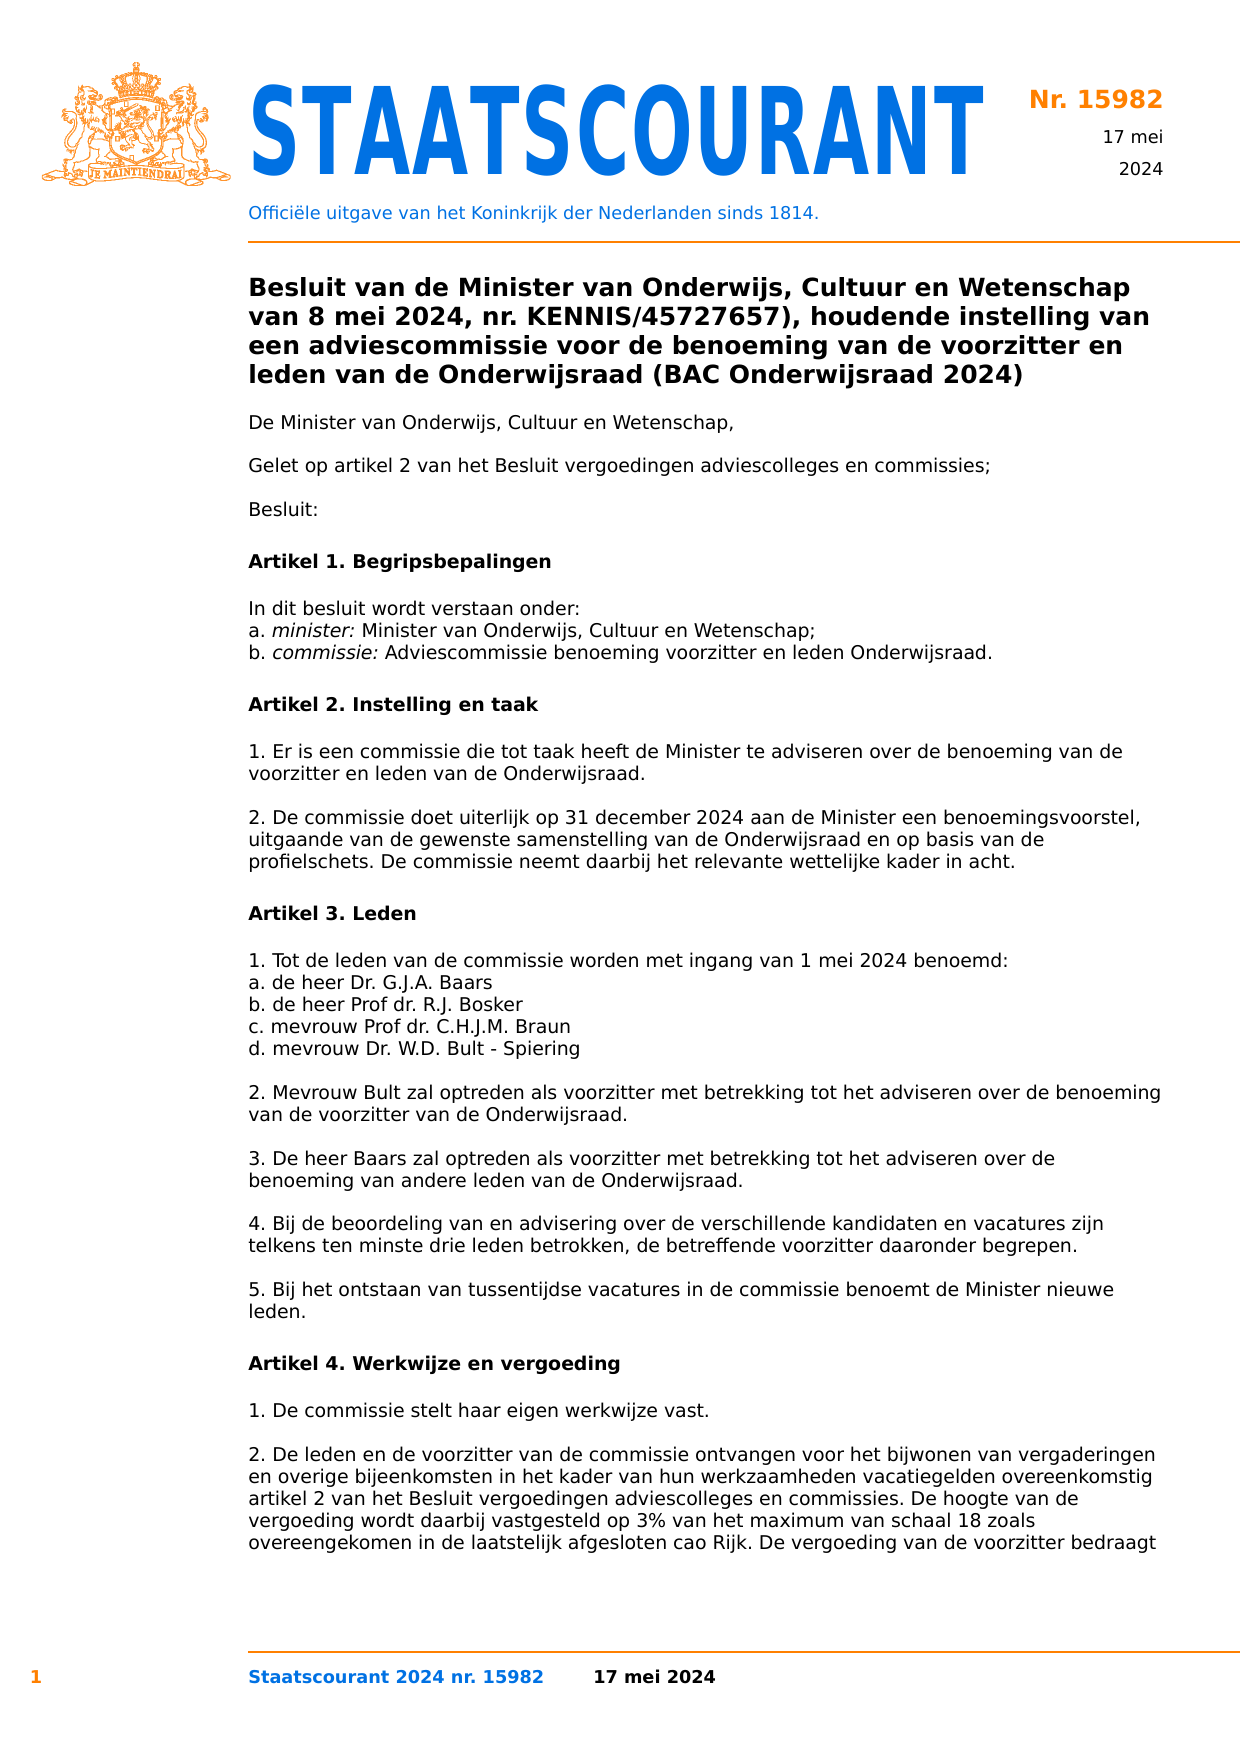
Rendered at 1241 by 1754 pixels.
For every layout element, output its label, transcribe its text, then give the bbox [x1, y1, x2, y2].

text 1. Tot de leden van de commissie worden met ingang van 1 mei 2024 benoemd: [248, 950, 1163, 972]
text 2. Mevrouw Bult zal optreden als voorzitter met betrekking tot het adviseren over de benoeming van de voorzitter van de Onderwijsraad. [248, 1082, 1163, 1126]
text De Minister van Onderwijs, Cultuur en Wetenschap, [248, 412, 1163, 433]
subtitle Artikel 4. Werkwijze en vergoeding [248, 1353, 1163, 1375]
text 2. De commissie doet uiterlijk op 31 december 2024 aan de Minister een benoemingsvoorstel, uitgaande van de gewenste samenstelling van de Onderwijsraad en op basis van de profielschets. De commissie neemt daarbij het relevante wettelijke kader in acht. [248, 807, 1163, 873]
text In dit besluit wordt verstaan onder: [248, 598, 1163, 620]
table_header STAATSCOURANT [248, 62, 998, 203]
text 2. De leden en de voorzitter van de commissie ontvangen voor het bijwonen van vergaderingen en overige bijeenkomsten in het kader van hun werkzaamheden vacatiegelden overeenkomstig artikel 2 van het Besluit vergoedingen adviescolleges en commissies. De hoogte van de vergoeding wordt daarbij vastgesteld op 3% van het maximum van schaal 18 zoals overeengekomen in de laatstelijk afgesloten cao Rijk. De vergoeding van de voorzitter bedraagt [248, 1444, 1163, 1554]
text a. minister: Minister van Onderwijs, Cultuur en Wetenschap; [248, 620, 1163, 642]
subtitle Besluit van de Minister van Onderwijs, Cultuur en Wetenschap van 8 mei 2024, nr. KENNIS/45727657), houdende instelling van een adviescommissie voor de benoeming van de voorzitter en leden van de Onderwijsraad (BAC Onderwijsraad 2024) [248, 273, 1163, 390]
text 5. Bij het ontstaan van tussentijdse vacatures in de commissie benoemt de Minister nieuwe leden. [248, 1279, 1163, 1323]
table_cell 17 mei [998, 121, 1240, 153]
subtitle Artikel 1. Begripsbepalingen [248, 551, 1163, 573]
picture [41, 62, 231, 186]
text c. mevrouw Prof dr. C.H.J.M. Braun [248, 1016, 1163, 1038]
text Gelet op artikel 2 van het Besluit vergoedingen adviescolleges en commissies; [248, 455, 1163, 477]
text 1. Er is een commissie die tot taak heeft de Minister te adviseren over de benoeming van de voorzitter en leden van de Onderwijsraad. [248, 741, 1163, 785]
subtitle Artikel 2. Instelling en taak [248, 694, 1163, 716]
table_header Nr. 15982 [998, 62, 1240, 121]
table_header [25, 62, 248, 241]
subtitle Artikel 3. Leden [248, 903, 1163, 925]
table_cell Officiële uitgave van het Koninkrijk der Nederlanden sinds 1814. [248, 203, 1240, 241]
text b. commissie: Adviescommissie benoeming voorzitter en leden Onderwijsraad. [248, 642, 1163, 664]
text d. mevrouw Dr. W.D. Bult - Spiering [248, 1038, 1163, 1060]
table_cell 2024 [998, 153, 1240, 203]
text a. de heer Dr. G.J.A. Baars [248, 972, 1163, 994]
text b. de heer Prof dr. R.J. Bosker [248, 994, 1163, 1016]
text 3. De heer Baars zal optreden als voorzitter met betrekking tot het adviseren over de benoeming van andere leden van de Onderwijsraad. [248, 1147, 1163, 1191]
text 1. De commissie stelt haar eigen werkwijze vast. [248, 1400, 1163, 1422]
text 4. Bij de beoordeling van en advisering over de verschillende kandidaten en vacatures zijn telkens ten minste drie leden betrokken, de betreffende voorzitter daaronder begrepen. [248, 1213, 1163, 1257]
text Besluit: [248, 499, 1163, 521]
